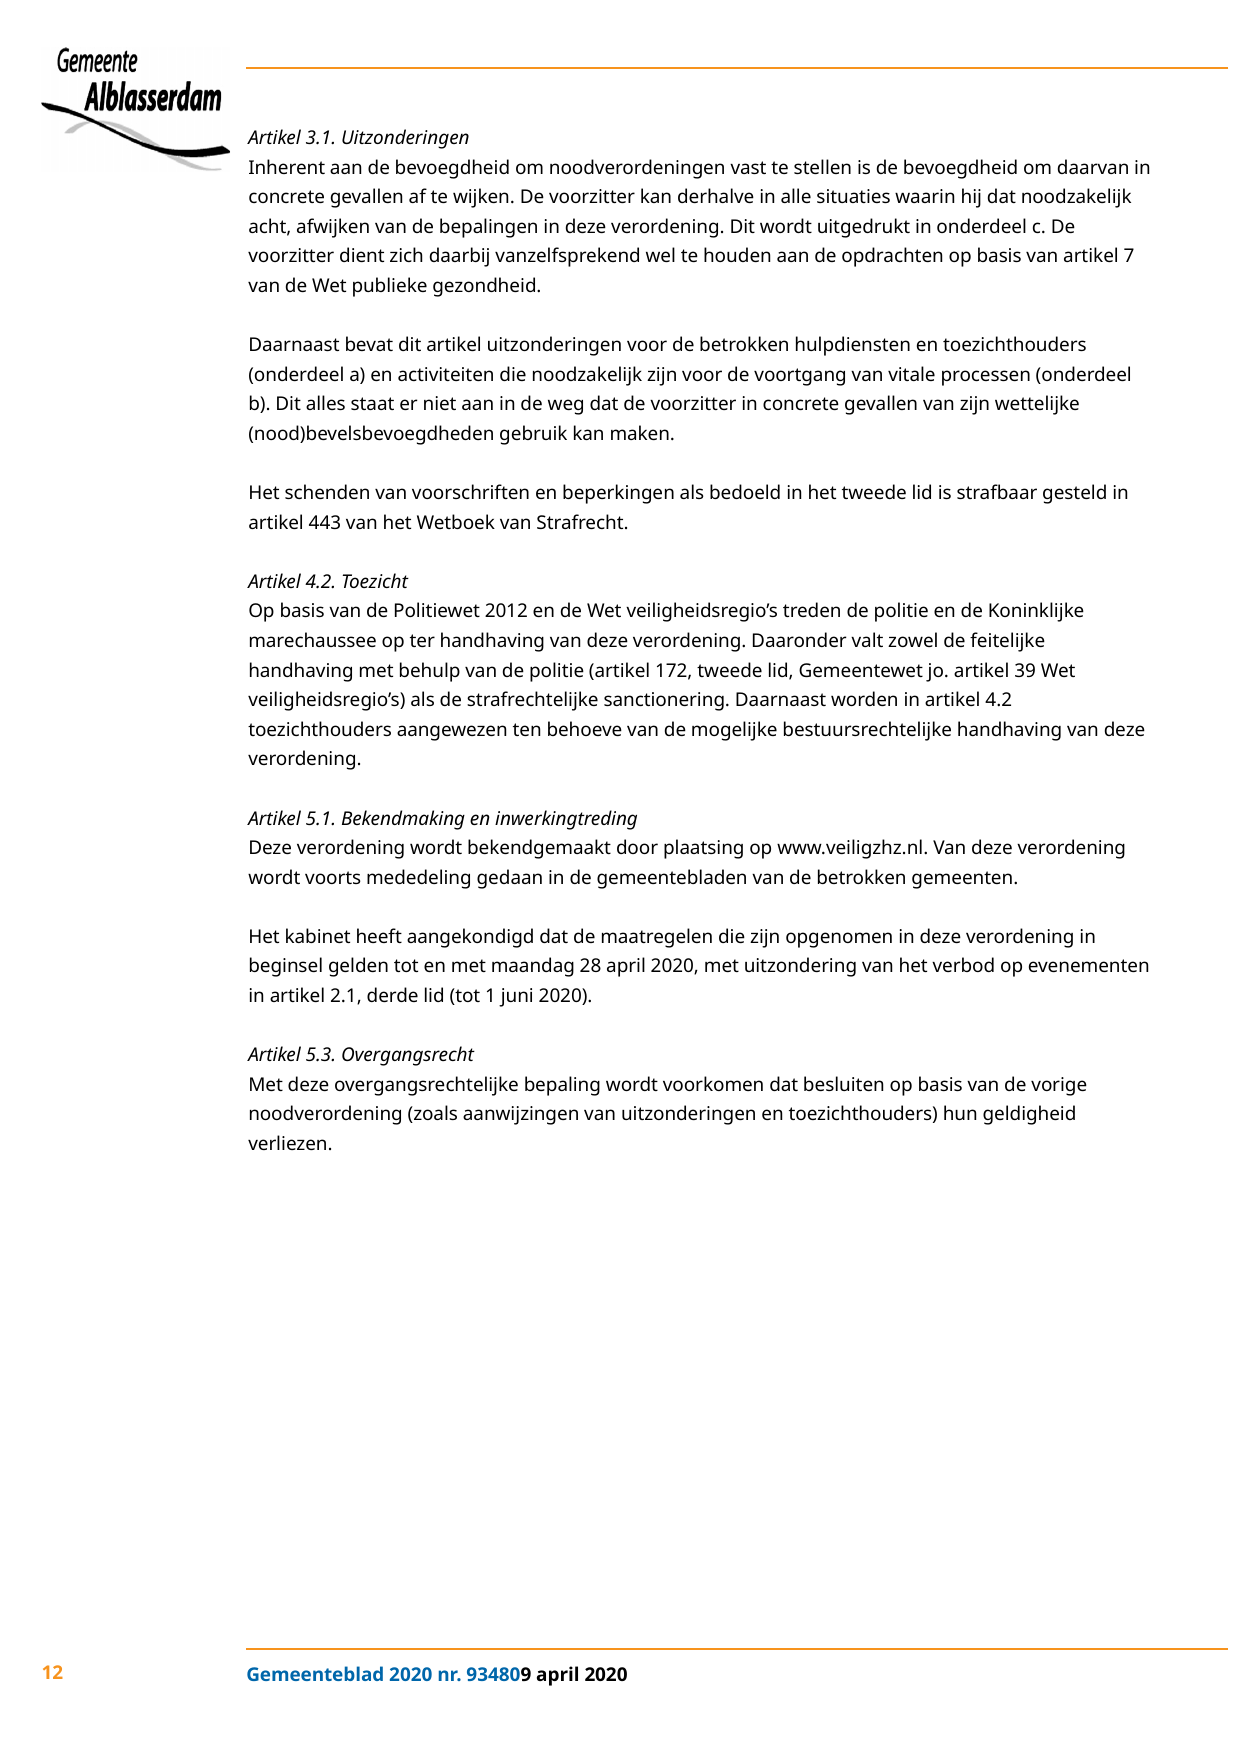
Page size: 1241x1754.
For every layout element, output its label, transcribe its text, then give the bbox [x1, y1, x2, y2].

text Artikel 4.2. Toezicht [248, 568, 1152, 594]
picture [41, 47, 231, 172]
text Artikel 5.3. Overgangsrecht [248, 1041, 1152, 1067]
text Het schenden van voorschriften en beperkingen als bedoeld in het tweede lid is strafbaar gesteld in artikel 443 van het Wetboek van Strafrecht. [248, 479, 1152, 535]
text Het kabinet heeft aangekondigd dat de maatregelen die zijn opgenomen in deze verordening in beginsel gelden tot en met maandag 28 april 2020, met uitzondering van het verbod op evenementen in artikel 2.1, derde lid (tot 1 juni 2020). [248, 923, 1152, 1008]
text Met deze overgangsrechtelijke bepaling wordt voorkomen dat besluiten op basis van de vorige noodverordening (zoals aanwijzingen van uitzonderingen en toezichthouders) hun geldigheid verliezen. [248, 1071, 1152, 1156]
text Daarnaast bevat dit artikel uitzonderingen voor de betrokken hulpdiensten en toezichthouders (onderdeel a) en activiteiten die noodzakelijk zijn voor de voortgang van vitale processen (onderdeel b). Dit alles staat er niet aan in de weg dat de voorzitter in concrete gevallen van zijn wettelijke (nood)bevelsbevoegdheden gebruik kan maken. [248, 331, 1152, 446]
text Artikel 3.1. Uitzonderingen [248, 124, 1152, 150]
text Op basis van de Politiewet 2012 en de Wet veiligheidsregio’s treden de politie en de Koninklijke marechaussee op ter handhaving van deze verordening. Daaronder valt zowel de feitelijke handhaving met behulp van de politie (artikel 172, tweede lid, Gemeentewet jo. artikel 39 Wet veiligheidsregio’s) als de strafrechtelijke sanctionering. Daarnaast worden in artikel 4.2 toezichthouders aangewezen ten behoeve van de mogelijke bestuursrechtelijke handhaving van deze verordening. [248, 598, 1152, 771]
text Deze verordening wordt bekendgemaakt door plaatsing op www.veiligzhz.nl. Van deze verordening wordt voorts mededeling gedaan in de gemeentebladen van de betrokken gemeenten. [248, 834, 1152, 890]
text Artikel 5.1. Bekendmaking en inwerkingtreding [248, 805, 1152, 831]
text Inherent aan de bevoegdheid om noodverordeningen vast te stellen is de bevoegdheid om daarvan in concrete gevallen af te wijken. De voorzitter kan derhalve in alle situaties waarin hij dat noodzakelijk acht, afwijken van de bepalingen in deze verordening. Dit wordt uitgedrukt in onderdeel c. De voorzitter dient zich daarbij vanzelfsprekend wel te houden aan de opdrachten op basis van artikel 7 van de Wet publieke gezondheid. [248, 154, 1152, 298]
